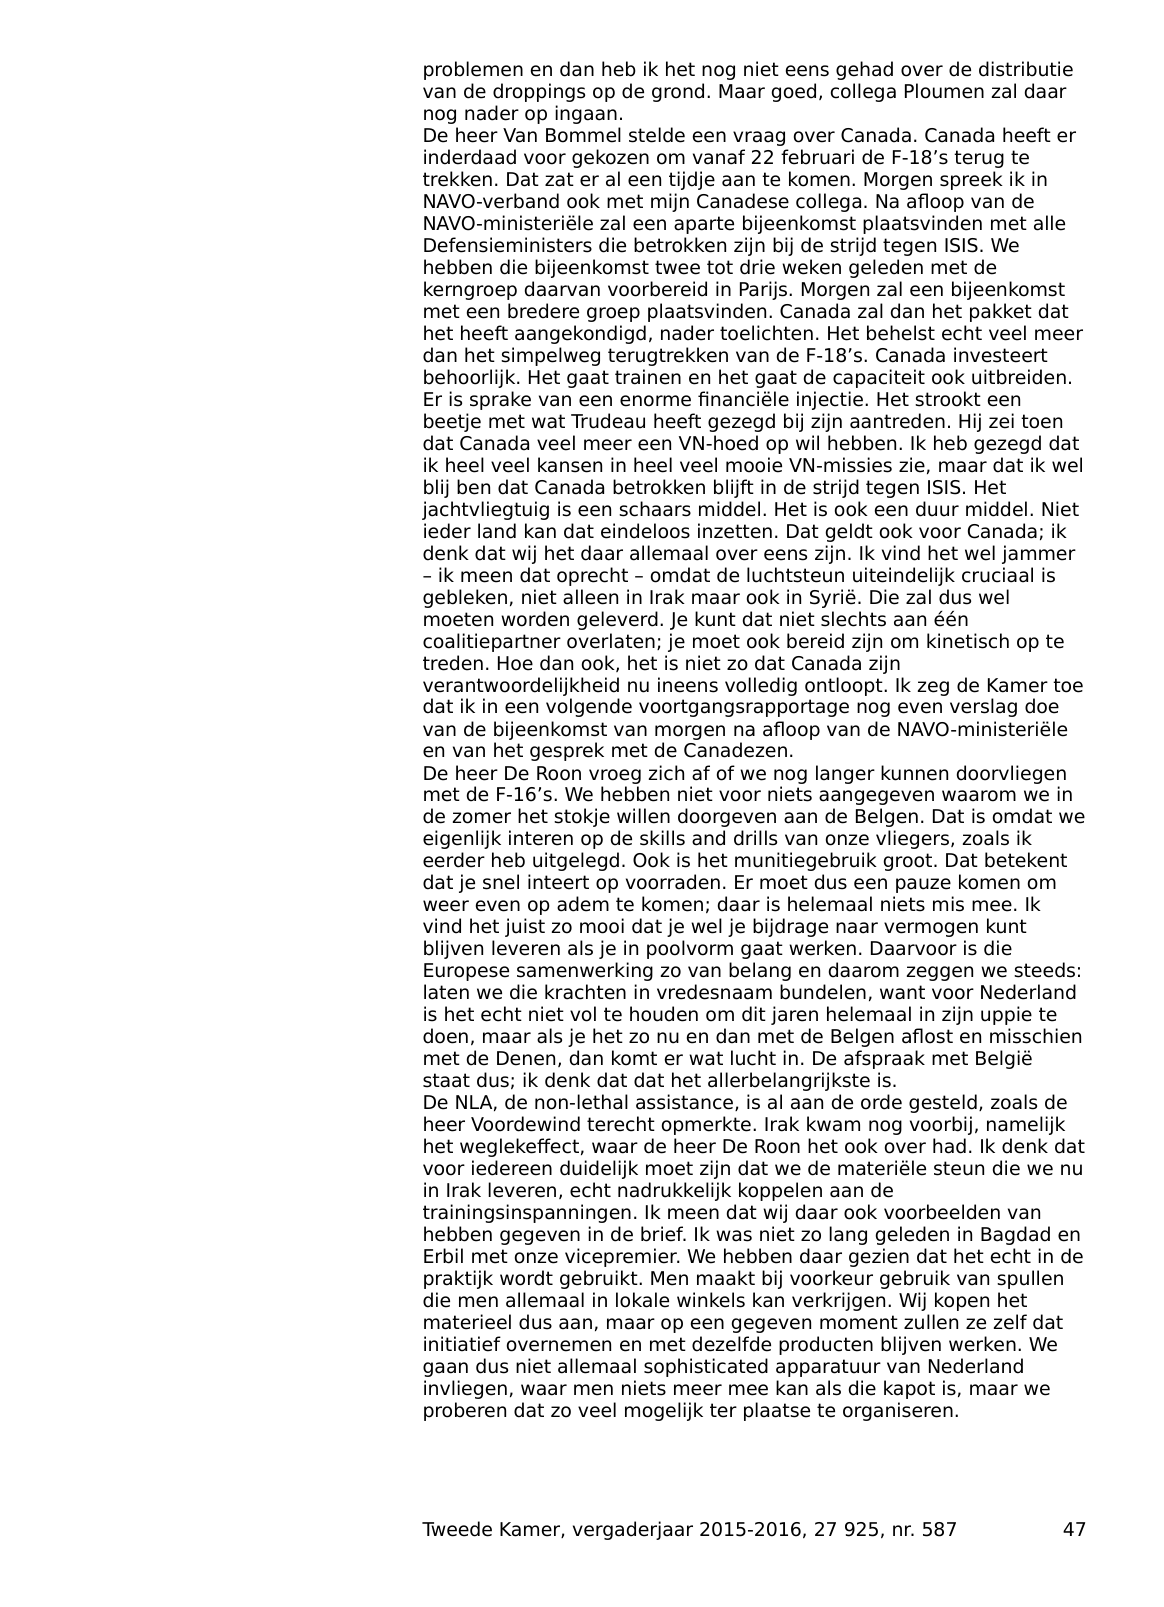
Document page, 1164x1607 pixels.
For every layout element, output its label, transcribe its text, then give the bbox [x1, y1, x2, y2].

text problemen en dan heb ik het nog niet eens gehad over de distributie van de droppings op de grond. Maar goed, collega Ploumen zal daar nog nader op ingaan. [422, 59, 1087, 125]
text De heer De Roon vroeg zich af of we nog langer kunnen doorvliegen met de F-16’s. We hebben niet voor niets aangegeven waarom we in de zomer het stokje willen doorgeven aan de Belgen. Dat is omdat we eigenlijk interen op de skills and drills van onze vliegers, zoals ik eerder heb uitgelegd. Ook is het munitiegebruik groot. Dat betekent dat je snel inteert op voorraden. Er moet dus een pauze komen om weer even op adem te komen; daar is helemaal niets mis mee. Ik vind het juist zo mooi dat je wel je bijdrage naar vermogen kunt blijven leveren als je in poolvorm gaat werken. Daarvoor is die Europese samenwerking zo van belang en daarom zeggen we steeds: laten we die krachten in vredesnaam bundelen, want voor Nederland is het echt niet vol te houden om dit jaren helemaal in zijn uppie te doen, maar als je het zo nu en dan met de Belgen aflost en misschien met de Denen, dan komt er wat lucht in. De afspraak met België staat dus; ik denk dat dat het allerbelangrijkste is. [422, 762, 1087, 1092]
text De heer Van Bommel stelde een vraag over Canada. Canada heeft er inderdaad voor gekozen om vanaf 22 februari de F-18’s terug te trekken. Dat zat er al een tijdje aan te komen. Morgen spreek ik in NAVO-verband ook met mijn Canadese collega. Na afloop van de NAVO-ministeriële zal een aparte bijeenkomst plaatsvinden met alle Defensieministers die betrokken zijn bij de strijd tegen ISIS. We hebben die bijeenkomst twee tot drie weken geleden met de kerngroep daarvan voorbereid in Parijs. Morgen zal een bijeenkomst met een bredere groep plaatsvinden. Canada zal dan het pakket dat het heeft aangekondigd, nader toelichten. Het behelst echt veel meer dan het simpelweg terugtrekken van de F-18’s. Canada investeert behoorlijk. Het gaat trainen en het gaat de capaciteit ook uitbreiden. Er is sprake van een enorme financiële injectie. Het strookt een beetje met wat Trudeau heeft gezegd bij zijn aantreden. Hij zei toen dat Canada veel meer een VN-hoed op wil hebben. Ik heb gezegd dat ik heel veel kansen in heel veel mooie VN-missies zie, maar dat ik wel blij ben dat Canada betrokken blijft in de strijd tegen ISIS. Het jachtvliegtuig is een schaars middel. Het is ook een duur middel. Niet ieder land kan dat eindeloos inzetten. Dat geldt ook voor Canada; ik denk dat wij het daar allemaal over eens zijn. Ik vind het wel jammer – ik meen dat oprecht – omdat de luchtsteun uiteindelijk cruciaal is gebleken, niet alleen in Irak maar ook in Syrië. Die zal dus wel moeten worden geleverd. Je kunt dat niet slechts aan één coalitiepartner overlaten; je moet ook bereid zijn om kinetisch op te treden. Hoe dan ook, het is niet zo dat Canada zijn verantwoordelijkheid nu ineens volledig ontloopt. Ik zeg de Kamer toe dat ik in een volgende voortgangsrapportage nog even verslag doe van de bijeenkomst van morgen na afloop van de NAVO-ministeriële en van het gesprek met de Canadezen. [422, 125, 1087, 762]
text De NLA, de non-lethal assistance, is al aan de orde gesteld, zoals de heer Voordewind terecht opmerkte. Irak kwam nog voorbij, namelijk het weglekeffect, waar de heer De Roon het ook over had. Ik denk dat voor iedereen duidelijk moet zijn dat we de materiële steun die we nu in Irak leveren, echt nadrukkelijk koppelen aan de trainingsinspanningen. Ik meen dat wij daar ook voorbeelden van hebben gegeven in de brief. Ik was niet zo lang geleden in Bagdad en Erbil met onze vicepremier. We hebben daar gezien dat het echt in de praktijk wordt gebruikt. Men maakt bij voorkeur gebruik van spullen die men allemaal in lokale winkels kan verkrijgen. Wij kopen het materieel dus aan, maar op een gegeven moment zullen ze zelf dat initiatief overnemen en met dezelfde producten blijven werken. We gaan dus niet allemaal sophisticated apparatuur van Nederland invliegen, waar men niets meer mee kan als die kapot is, maar we proberen dat zo veel mogelijk ter plaatse te organiseren. [422, 1092, 1087, 1422]
